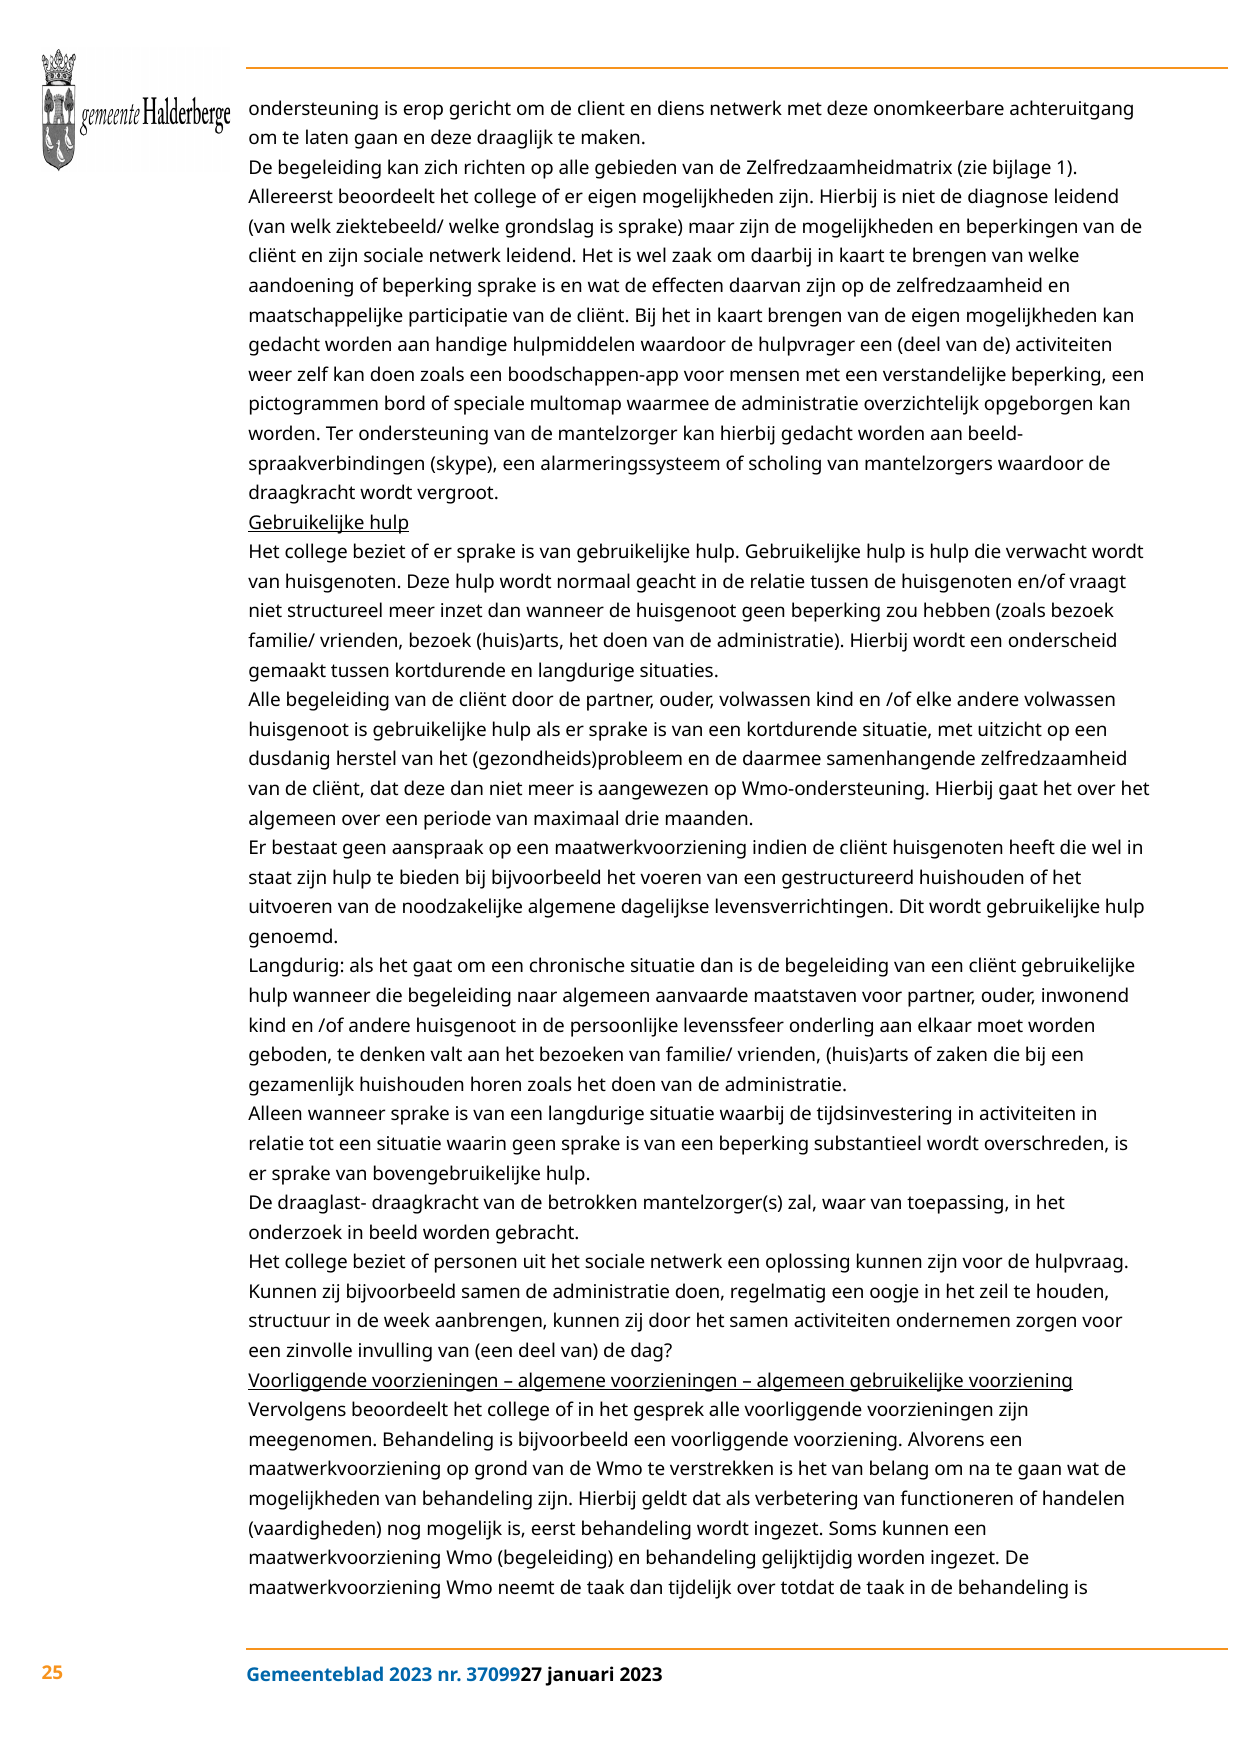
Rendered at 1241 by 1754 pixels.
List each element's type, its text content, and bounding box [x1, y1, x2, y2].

text ondersteuning is erop gericht om de client en diens netwerk met deze onomkeerbare achteruitgang om te laten gaan en deze draaglijk te maken. [248, 95, 1152, 150]
text De begeleiding kan zich richten op alle gebieden van de Zelfredzaamheidmatrix (zie bijlage 1). [248, 154, 1152, 180]
text Alleen wanneer sprake is van een langdurige situatie waarbij de tijdsinvestering in activiteiten in relatie tot een situatie waarin geen sprake is van een beperking substantieel wordt overschreden, is er sprake van bovengebruikelijke hulp. [248, 1101, 1152, 1186]
text Voorliggende voorzieningen – algemene voorzieningen – algemeen gebruikelijke voorziening [248, 1367, 1152, 1393]
text Vervolgens beoordeelt het college of in het gesprek alle voorliggende voorzieningen zijn meegenomen. Behandeling is bijvoorbeeld een voorliggende voorziening. Alvorens een maatwerkvoorziening op grond van de Wmo te verstrekken is het van belang om na te gaan wat de mogelijkheden van behandeling zijn. Hierbij geldt dat als verbetering van functioneren of handelen (vaardigheden) nog mogelijk is, eerst behandeling wordt ingezet. Soms kunnen een maatwerkvoorziening Wmo (begeleiding) en behandeling gelijktijdig worden ingezet. De maatwerkvoorziening Wmo neemt de taak dan tijdelijk over totdat de taak in de behandeling is [248, 1396, 1152, 1600]
text Alle begeleiding van de cliënt door de partner, ouder, volwassen kind en /of elke andere volwassen huisgenoot is gebruikelijke hulp als er sprake is van een kortdurende situatie, met uitzicht op een dusdanig herstel van het (gezondheids)probleem en de daarmee samenhangende zelfredzaamheid van de cliënt, dat deze dan niet meer is aangewezen op Wmo-ondersteuning. Hierbij gaat het over het algemeen over een periode van maximaal drie maanden. [248, 686, 1152, 831]
text Allereerst beoordeelt het college of er eigen mogelijkheden zijn. Hierbij is niet de diagnose leidend (van welk ziektebeeld/ welke grondslag is sprake) maar zijn de mogelijkheden en beperkingen van de cliënt en zijn sociale netwerk leidend. Het is wel zaak om daarbij in kaart te brengen van welke aandoening of beperking sprake is en wat de effecten daarvan zijn op de zelfredzaamheid en maatschappelijke participatie van de cliënt. Bij het in kaart brengen van de eigen mogelijkheden kan gedacht worden aan handige hulpmiddelen waardoor de hulpvrager een (deel van de) activiteiten weer zelf kan doen zoals een boodschappen-app voor mensen met een verstandelijke beperking, een pictogrammen bord of speciale multomap waarmee de administratie overzichtelijk opgeborgen kan worden. Ter ondersteuning van de mantelzorger kan hierbij gedacht worden aan beeld-spraakverbindingen (skype), een alarmeringssysteem of scholing van mantelzorgers waardoor de draagkracht wordt vergroot. [248, 183, 1152, 505]
text Het college beziet of er sprake is van gebruikelijke hulp. Gebruikelijke hulp is hulp die verwacht wordt van huisgenoten. Deze hulp wordt normaal geacht in de relatie tussen de huisgenoten en/of vraagt niet structureel meer inzet dan wanneer de huisgenoot geen beperking zou hebben (zoals bezoek familie/ vrienden, bezoek (huis)arts, het doen van de administratie). Hierbij wordt een onderscheid gemaakt tussen kortdurende en langdurige situaties. [248, 538, 1152, 683]
picture [41, 47, 231, 172]
text De draaglast- draagkracht van de betrokken mantelzorger(s) zal, waar van toepassing, in het onderzoek in beeld worden gebracht. [248, 1189, 1152, 1245]
text Langdurig: als het gaat om een chronische situatie dan is de begeleiding van een cliënt gebruikelijke hulp wanneer die begeleiding naar algemeen aanvaarde maatstaven voor partner, ouder, inwonend kind en /of andere huisgenoot in de persoonlijke levenssfeer onderling aan elkaar moet worden geboden, te denken valt aan het bezoeken van familie/ vrienden, (huis)arts of zaken die bij een gezamenlijk huishouden horen zoals het doen van de administratie. [248, 953, 1152, 1097]
text Gebruikelijke hulp [248, 509, 1152, 535]
text Er bestaat geen aanspraak op een maatwerkvoorziening indien de cliënt huisgenoten heeft die wel in staat zijn hulp te bieden bij bijvoorbeeld het voeren van een gestructureerd huishouden of het uitvoeren van de noodzakelijke algemene dagelijkse levensverrichtingen. Dit wordt gebruikelijke hulp genoemd. [248, 834, 1152, 949]
text Het college beziet of personen uit het sociale netwerk een oplossing kunnen zijn voor de hulpvraag. Kunnen zij bijvoorbeeld samen de administratie doen, regelmatig een oogje in het zeil te houden, structuur in de week aanbrengen, kunnen zij door het samen activiteiten ondernemen zorgen voor een zinvolle invulling van (een deel van) de dag? [248, 1248, 1152, 1363]
